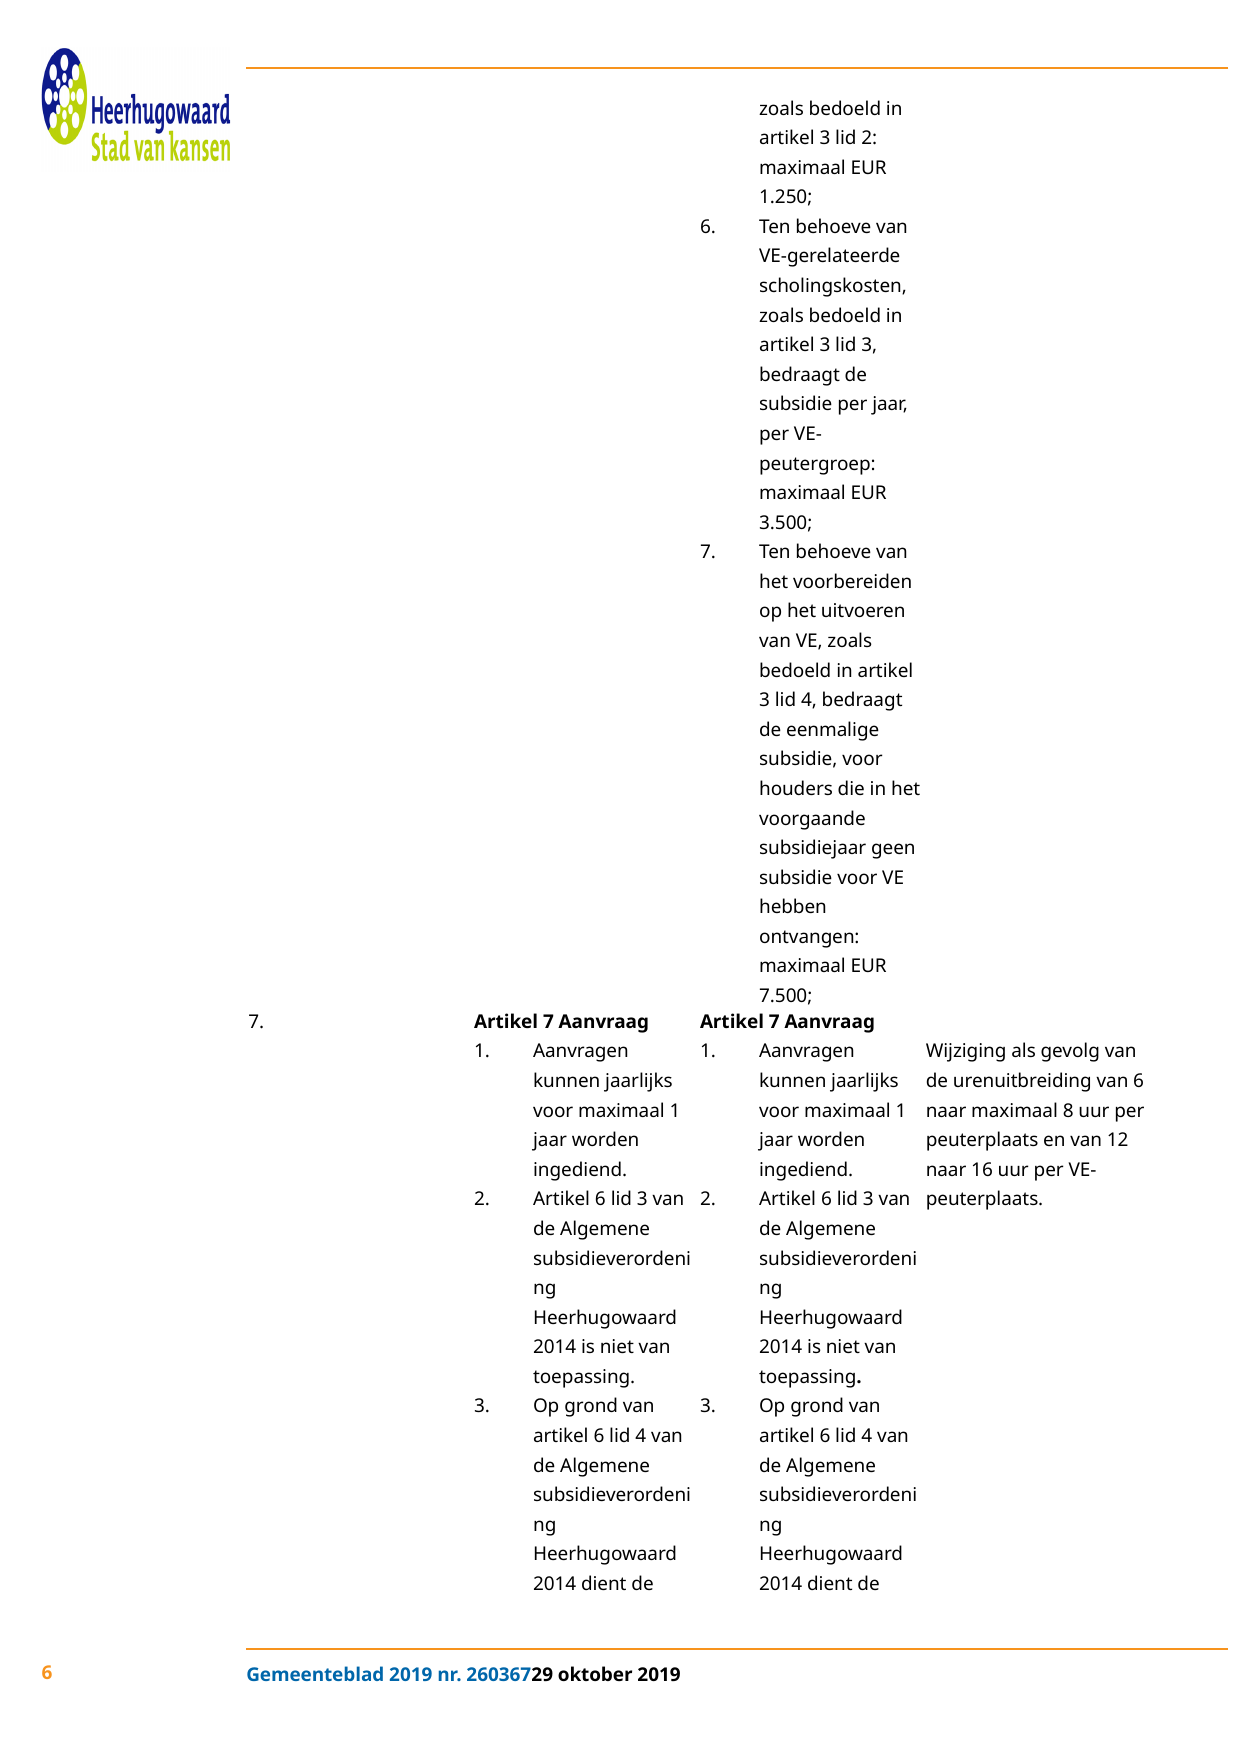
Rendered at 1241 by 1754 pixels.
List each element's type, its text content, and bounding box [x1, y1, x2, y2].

table_cell 7. [248, 1008, 474, 1596]
table_cell [248, 95, 474, 1008]
table_cell zoals bedoeld in artikel 3 lid 2: maximaal EUR 1.250; Ten behoeve van VE-gerelateerde scholingskosten, zoals bedoeld in artikel 3 lid 3, bedraagt de subsidie per jaar, per VE-peutergroep: maximaal EUR 3.500; Ten behoeve van het voorbereiden op het uitvoeren van VE, zoals bedoeld in artikel 3 lid 4, bedraagt de eenmalige subsidie, voor houders die in het voorgaande subsidiejaar geen subsidie voor VE hebben ontvangen: maximaal EUR 7.500; [700, 95, 926, 1008]
table_cell Artikel 7 Aanvraag Aanvragen kunnen jaarlijks voor maximaal 1 jaar worden ingediend. Artikel 6 lid 3 van de Algemene subsidieverordening Heerhugowaard 2014 is niet van toepassing. Op grond van artikel 6 lid 4 van de Algemene subsidieverordening Heerhugowaard 2014 dient de [700, 1008, 926, 1596]
table_cell [926, 95, 1152, 1008]
table_cell Artikel 7 Aanvraag Aanvragen kunnen jaarlijks voor maximaal 1 jaar worden ingediend. Artikel 6 lid 3 van de Algemene subsidieverordening Heerhugowaard 2014 is niet van toepassing. Op grond van artikel 6 lid 4 van de Algemene subsidieverordening Heerhugowaard 2014 dient de [474, 1008, 700, 1596]
table_cell Wijziging als gevolg van de urenuitbreiding van 6 naar maximaal 8 uur per peuterplaats en van 12 naar 16 uur per VE-peuterplaats. [926, 1008, 1152, 1596]
picture [41, 47, 231, 172]
table_cell [474, 95, 700, 1008]
